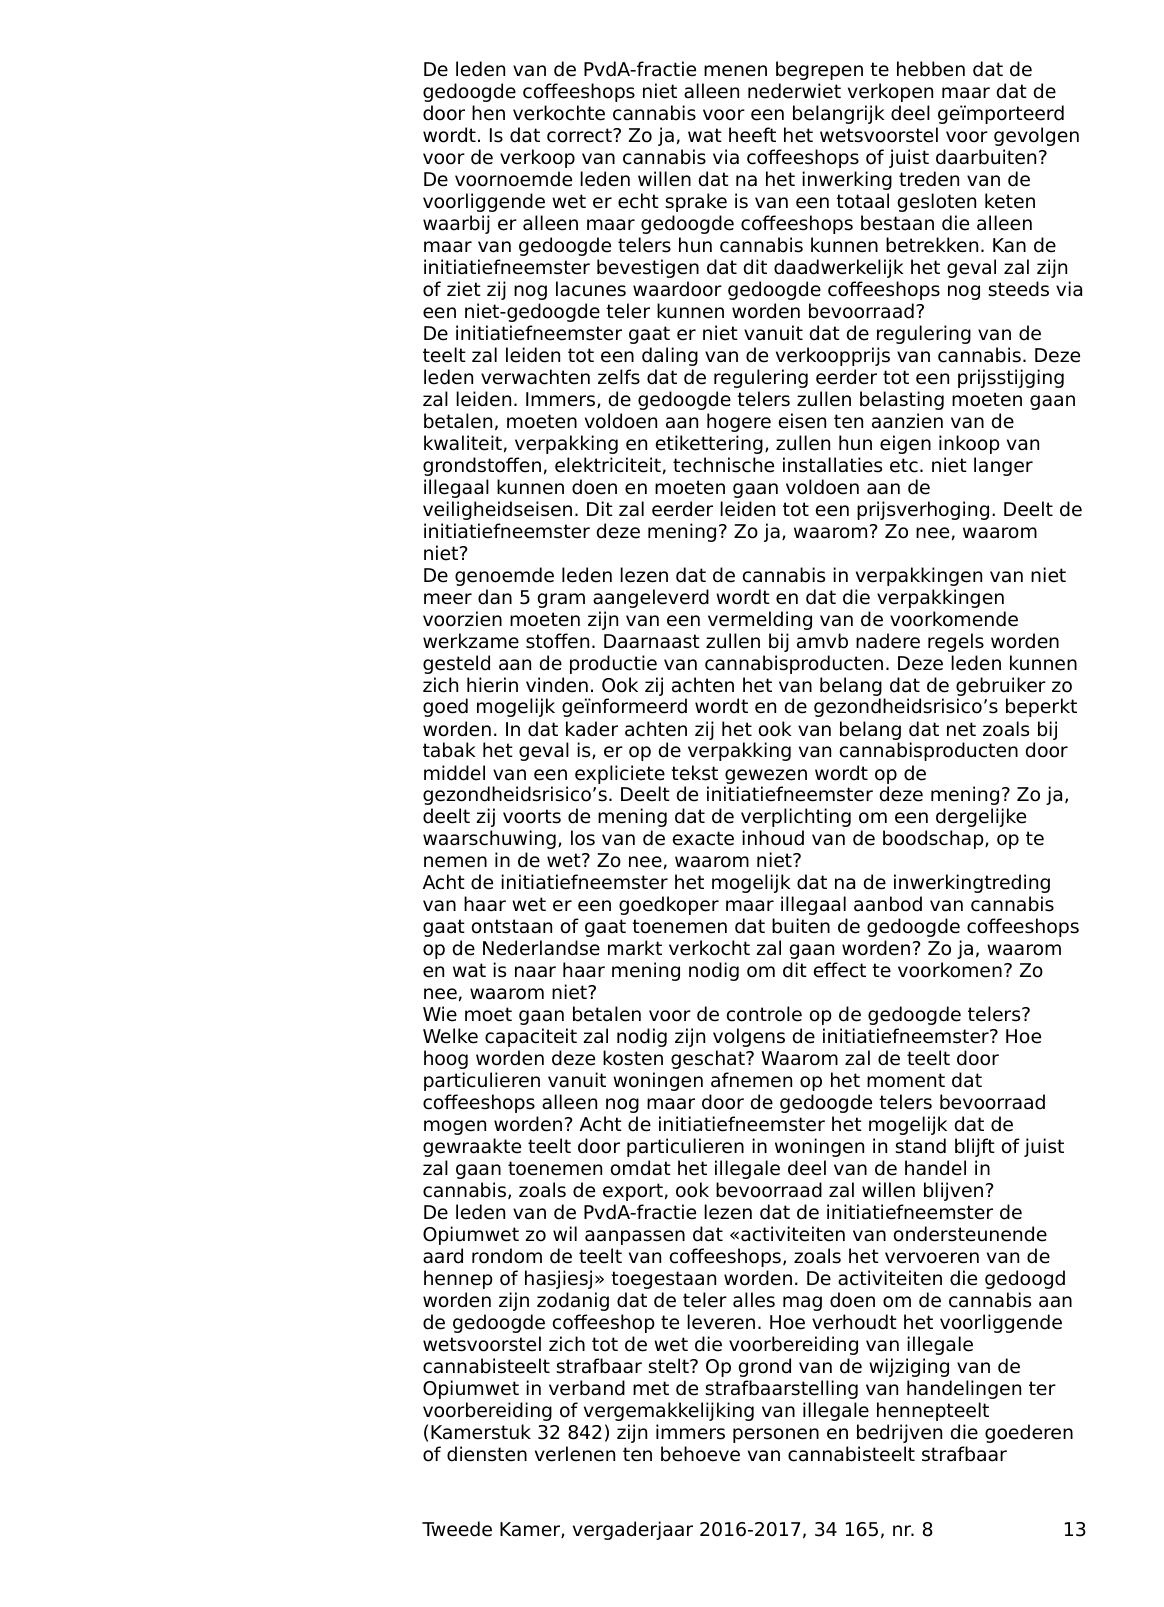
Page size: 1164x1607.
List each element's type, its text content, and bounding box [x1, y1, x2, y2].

text De voornoemde leden willen dat na het inwerking treden van de voorliggende wet er echt sprake is van een totaal gesloten keten waarbij er alleen maar gedoogde coffeeshops bestaan die alleen maar van gedoogde telers hun cannabis kunnen betrekken. Kan de initiatiefneemster bevestigen dat dit daadwerkelijk het geval zal zijn of ziet zij nog lacunes waardoor gedoogde coffeeshops nog steeds via een niet-gedoogde teler kunnen worden bevoorraad? [422, 169, 1087, 323]
text De initiatiefneemster gaat er niet vanuit dat de regulering van de teelt zal leiden tot een daling van de verkoopprijs van cannabis. Deze leden verwachten zelfs dat de regulering eerder tot een prijsstijging zal leiden. Immers, de gedoogde telers zullen belasting moeten gaan betalen, moeten voldoen aan hogere eisen ten aanzien van de kwaliteit, verpakking en etikettering, zullen hun eigen inkoop van grondstoffen, elektriciteit, technische installaties etc. niet langer illegaal kunnen doen en moeten gaan voldoen aan de veiligheidseisen. Dit zal eerder leiden tot een prijsverhoging. Deelt de initiatiefneemster deze mening? Zo ja, waarom? Zo nee, waarom niet? [422, 323, 1087, 564]
text De leden van de PvdA-fractie menen begrepen te hebben dat de gedoogde coffeeshops niet alleen nederwiet verkopen maar dat de door hen verkochte cannabis voor een belangrijk deel geïmporteerd wordt. Is dat correct? Zo ja, wat heeft het wetsvoorstel voor gevolgen voor de verkoop van cannabis via coffeeshops of juist daarbuiten? [422, 59, 1087, 169]
text De leden van de PvdA-fractie lezen dat de initiatiefneemster de Opiumwet zo wil aanpassen dat «activiteiten van ondersteunende aard rondom de teelt van coffeeshops, zoals het vervoeren van de hennep of hasjiesj» toegestaan worden. De activiteiten die gedoogd worden zijn zodanig dat de teler alles mag doen om de cannabis aan de gedoogde coffeeshop te leveren. Hoe verhoudt het voorliggende wetsvoorstel zich tot de wet die voorbereiding van illegale cannabisteelt strafbaar stelt? Op grond van de wijziging van de Opiumwet in verband met de strafbaarstelling van handelingen ter voorbereiding of vergemakkelijking van illegale hennepteelt (Kamerstuk 32 842) zijn immers personen en bedrijven die goederen of diensten verlenen ten behoeve van cannabisteelt strafbaar [422, 1202, 1087, 1466]
text Acht de initiatiefneemster het mogelijk dat na de inwerkingtreding van haar wet er een goedkoper maar illegaal aanbod van cannabis gaat ontstaan of gaat toenemen dat buiten de gedoogde coffeeshops op de Nederlandse markt verkocht zal gaan worden? Zo ja, waarom en wat is naar haar mening nodig om dit effect te voorkomen? Zo nee, waarom niet? [422, 872, 1087, 1004]
text Wie moet gaan betalen voor de controle op de gedoogde telers? Welke capaciteit zal nodig zijn volgens de initiatiefneemster? Hoe hoog worden deze kosten geschat? Waarom zal de teelt door particulieren vanuit woningen afnemen op het moment dat coffeeshops alleen nog maar door de gedoogde telers bevoorraad mogen worden? Acht de initiatiefneemster het mogelijk dat de gewraakte teelt door particulieren in woningen in stand blijft of juist zal gaan toenemen omdat het illegale deel van de handel in cannabis, zoals de export, ook bevoorraad zal willen blijven? [422, 1004, 1087, 1202]
text De genoemde leden lezen dat de cannabis in verpakkingen van niet meer dan 5 gram aangeleverd wordt en dat die verpakkingen voorzien moeten zijn van een vermelding van de voorkomende werkzame stoffen. Daarnaast zullen bij amvb nadere regels worden gesteld aan de productie van cannabisproducten. Deze leden kunnen zich hierin vinden. Ook zij achten het van belang dat de gebruiker zo goed mogelijk geïnformeerd wordt en de gezondheidsrisico’s beperkt worden. In dat kader achten zij het ook van belang dat net zoals bij tabak het geval is, er op de verpakking van cannabisproducten door middel van een expliciete tekst gewezen wordt op de gezondheidsrisico’s. Deelt de initiatiefneemster deze mening? Zo ja, deelt zij voorts de mening dat de verplichting om een dergelijke waarschuwing, los van de exacte inhoud van de boodschap, op te nemen in de wet? Zo nee, waarom niet? [422, 564, 1087, 872]
